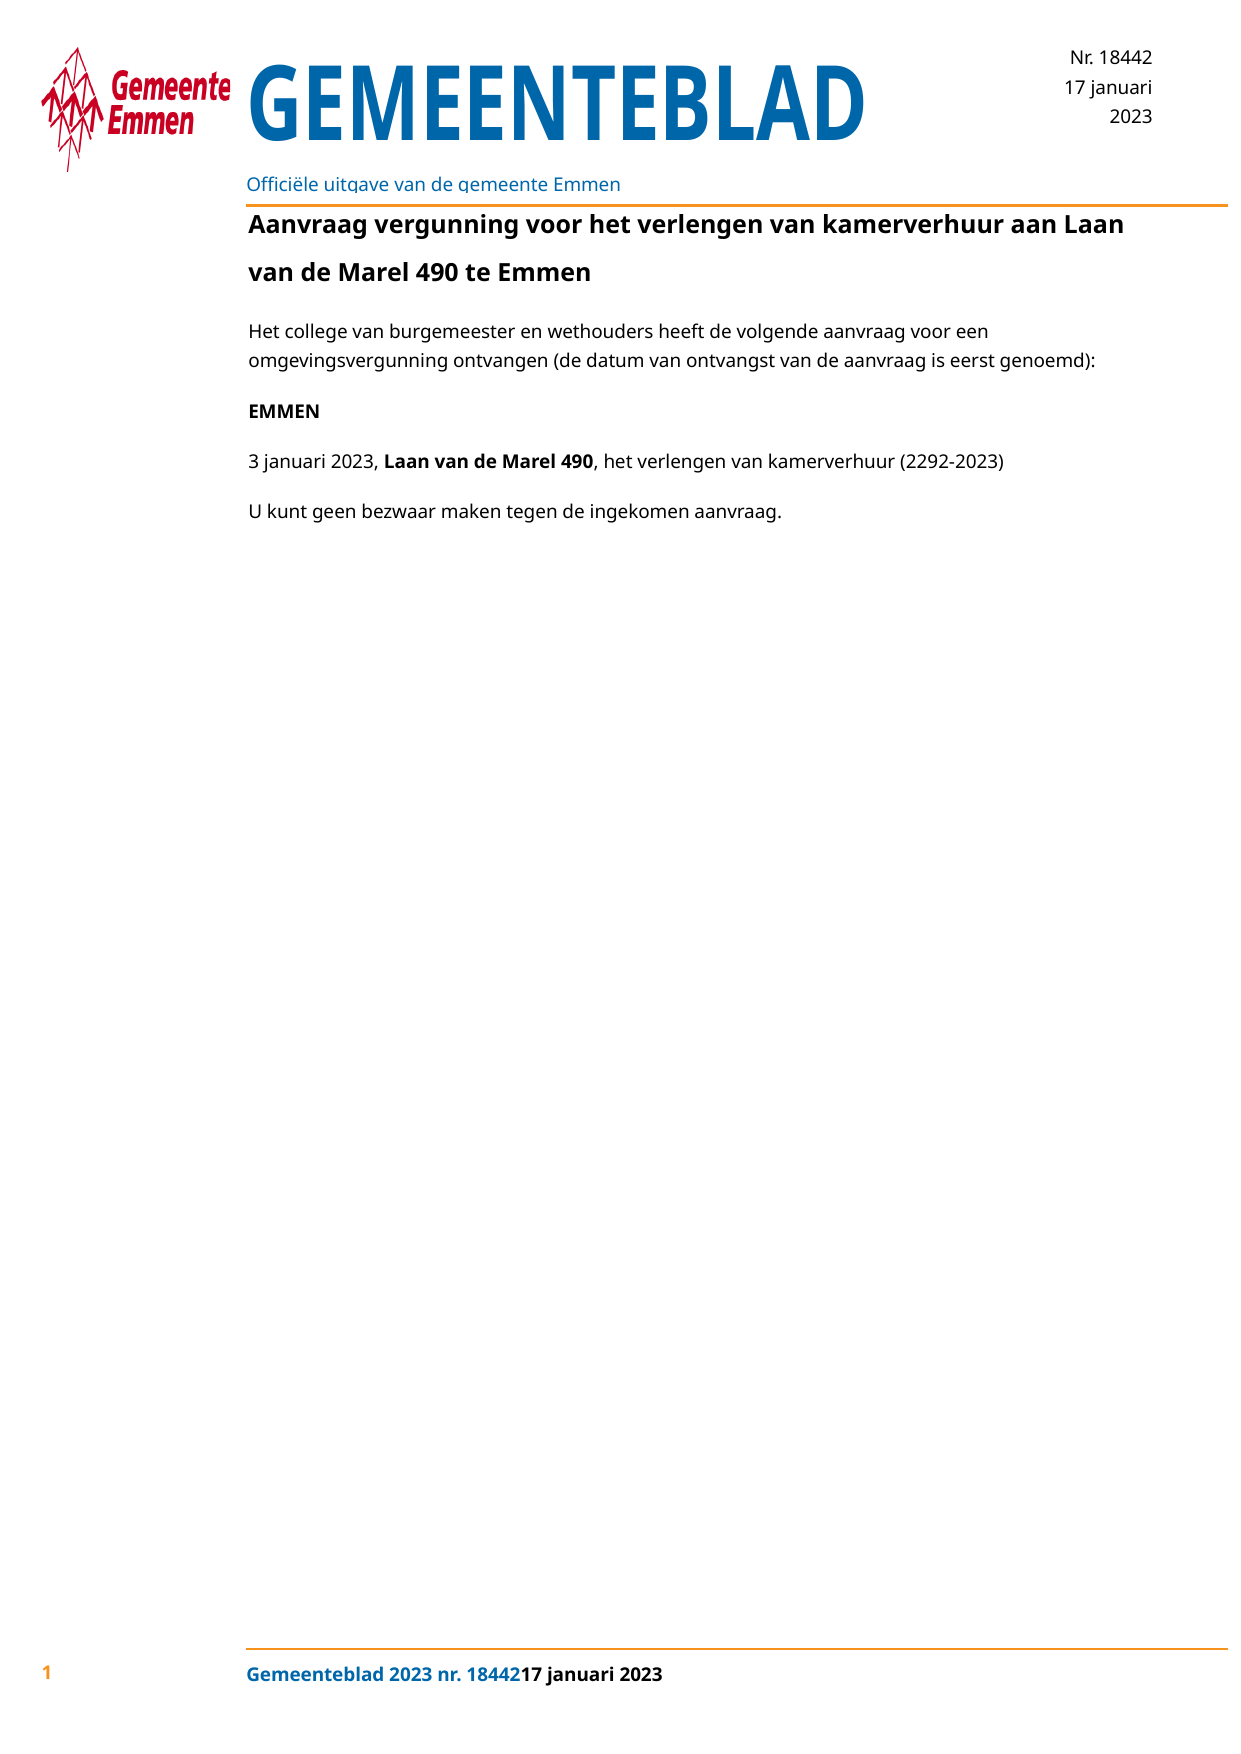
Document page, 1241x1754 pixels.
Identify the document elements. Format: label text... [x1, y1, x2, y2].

text U kunt geen bezwaar maken tegen de ingekomen aanvraag. [248, 499, 1152, 524]
picture [41, 47, 231, 172]
text Het college van burgemeester en wethouders heeft de volgende aanvraag voor een omgevingsvergunning ontvangen (de datum van ontvangst van de aanvraag is eerst genoemd): [248, 318, 1152, 373]
text 3 januari 2023, Laan van de Marel 490, het verlengen van kamerverhuur (2292-2023) [248, 448, 1152, 474]
text EMMEN [248, 398, 1152, 424]
text Aanvraag vergunning voor het verlengen van kamerverhuur aan Laan van de Marel 490 te Emmen [248, 207, 1152, 288]
